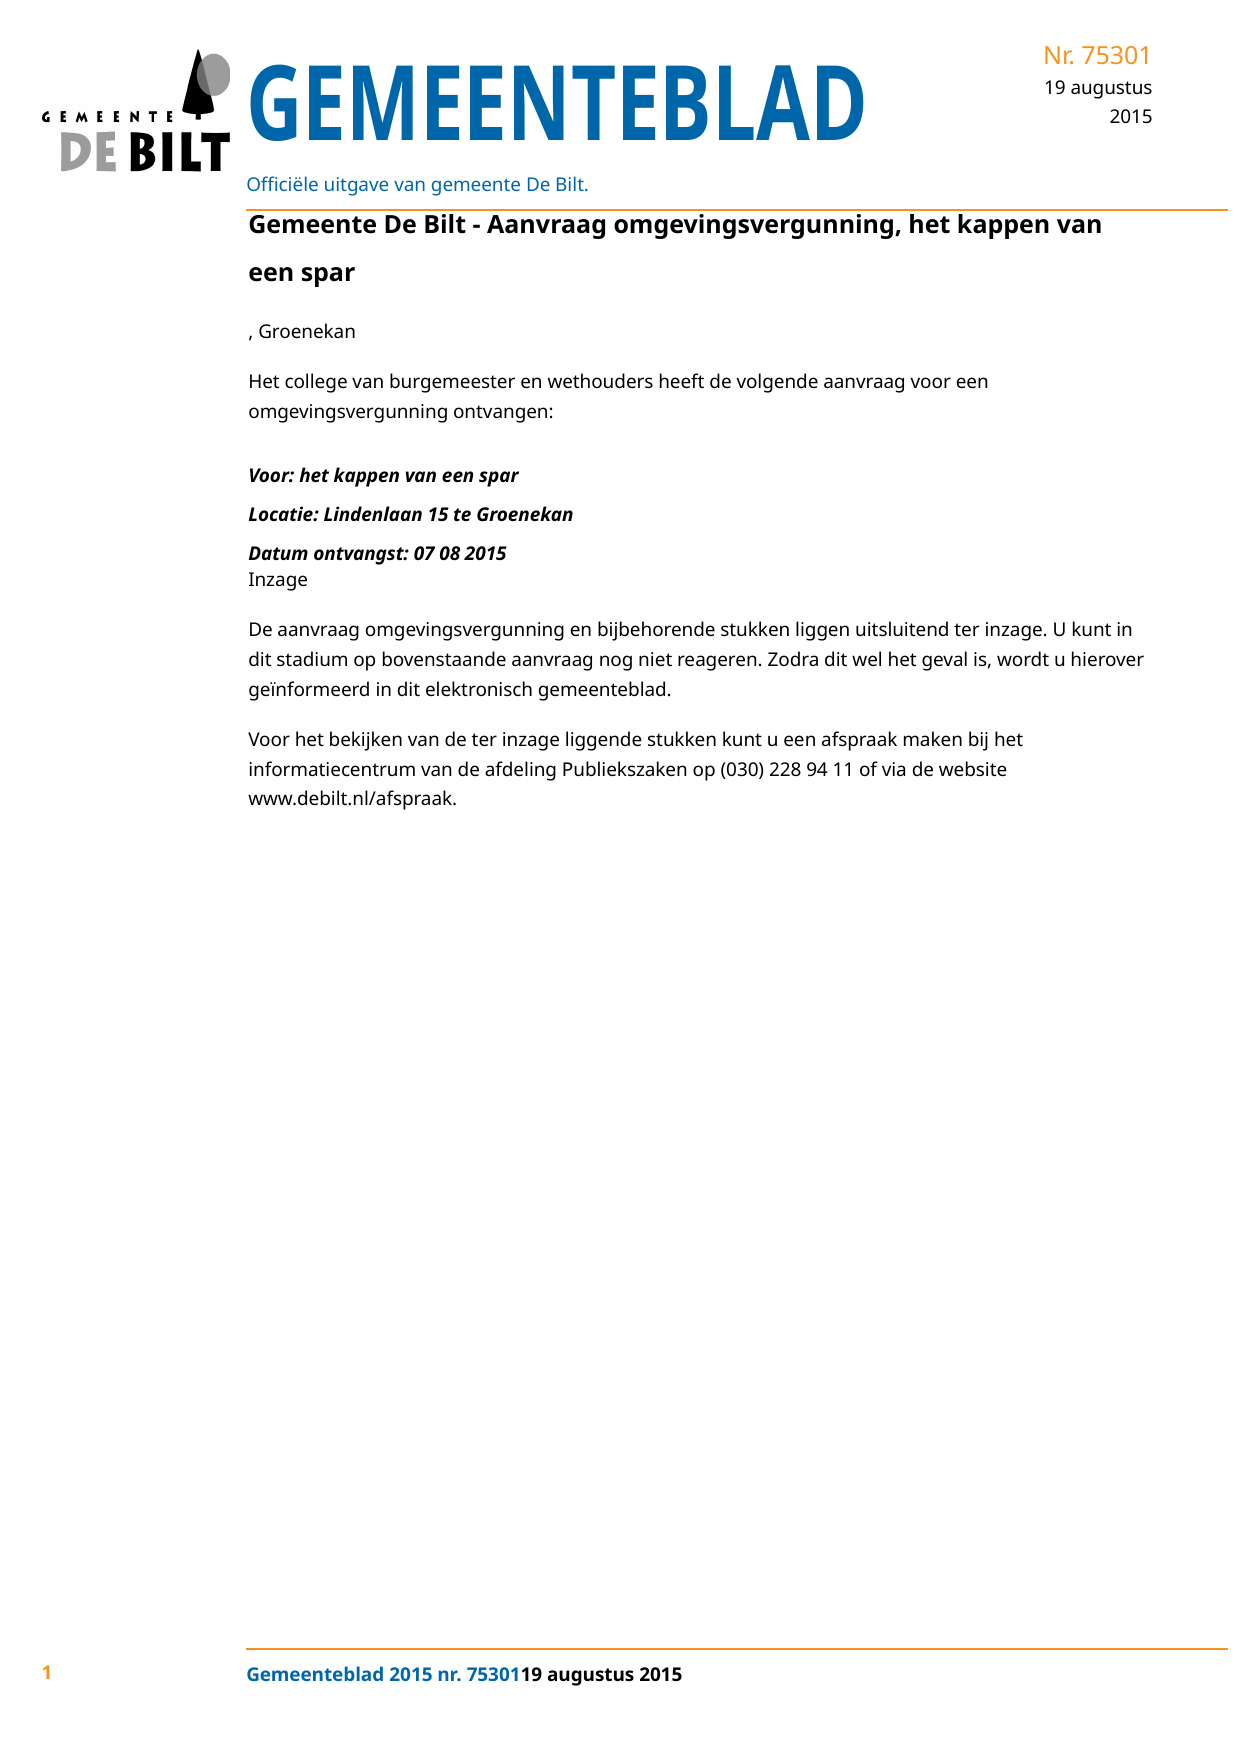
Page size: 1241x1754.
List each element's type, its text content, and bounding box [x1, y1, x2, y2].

text , Groenekan [248, 318, 1152, 344]
text De aanvraag omgevingsvergunning en bijbehorende stukken liggen uitsluitend ter inzage. U kunt in dit stadium op bovenstaande aanvraag nog niet reageren. Zodra dit wel het geval is, wordt u hierover geïnformeerd in dit elektronisch gemeenteblad. [248, 617, 1152, 701]
text Gemeente De Bilt - Aanvraag omgevingsvergunning, het kappen van een spar [248, 211, 1152, 288]
text Voor het bekijken van de ter inzage liggende stukken kunt u een afspraak maken bij het informatiecentrum van de afdeling Publiekszaken op (030) 228 94 11 of via de website www.debilt.nl/afspraak. [248, 726, 1152, 811]
text Locatie: Lindenlaan 15 te Groenekan [248, 501, 1152, 527]
text Het college van burgemeester en wethouders heeft de volgende aanvraag voor een omgevingsvergunning ontvangen: [248, 368, 1152, 424]
picture [41, 47, 231, 172]
text Inzage [248, 566, 1152, 592]
text Datum ontvangst: 07 08 2015 [248, 540, 1152, 566]
text Voor: het kappen van een spar [248, 462, 1152, 488]
